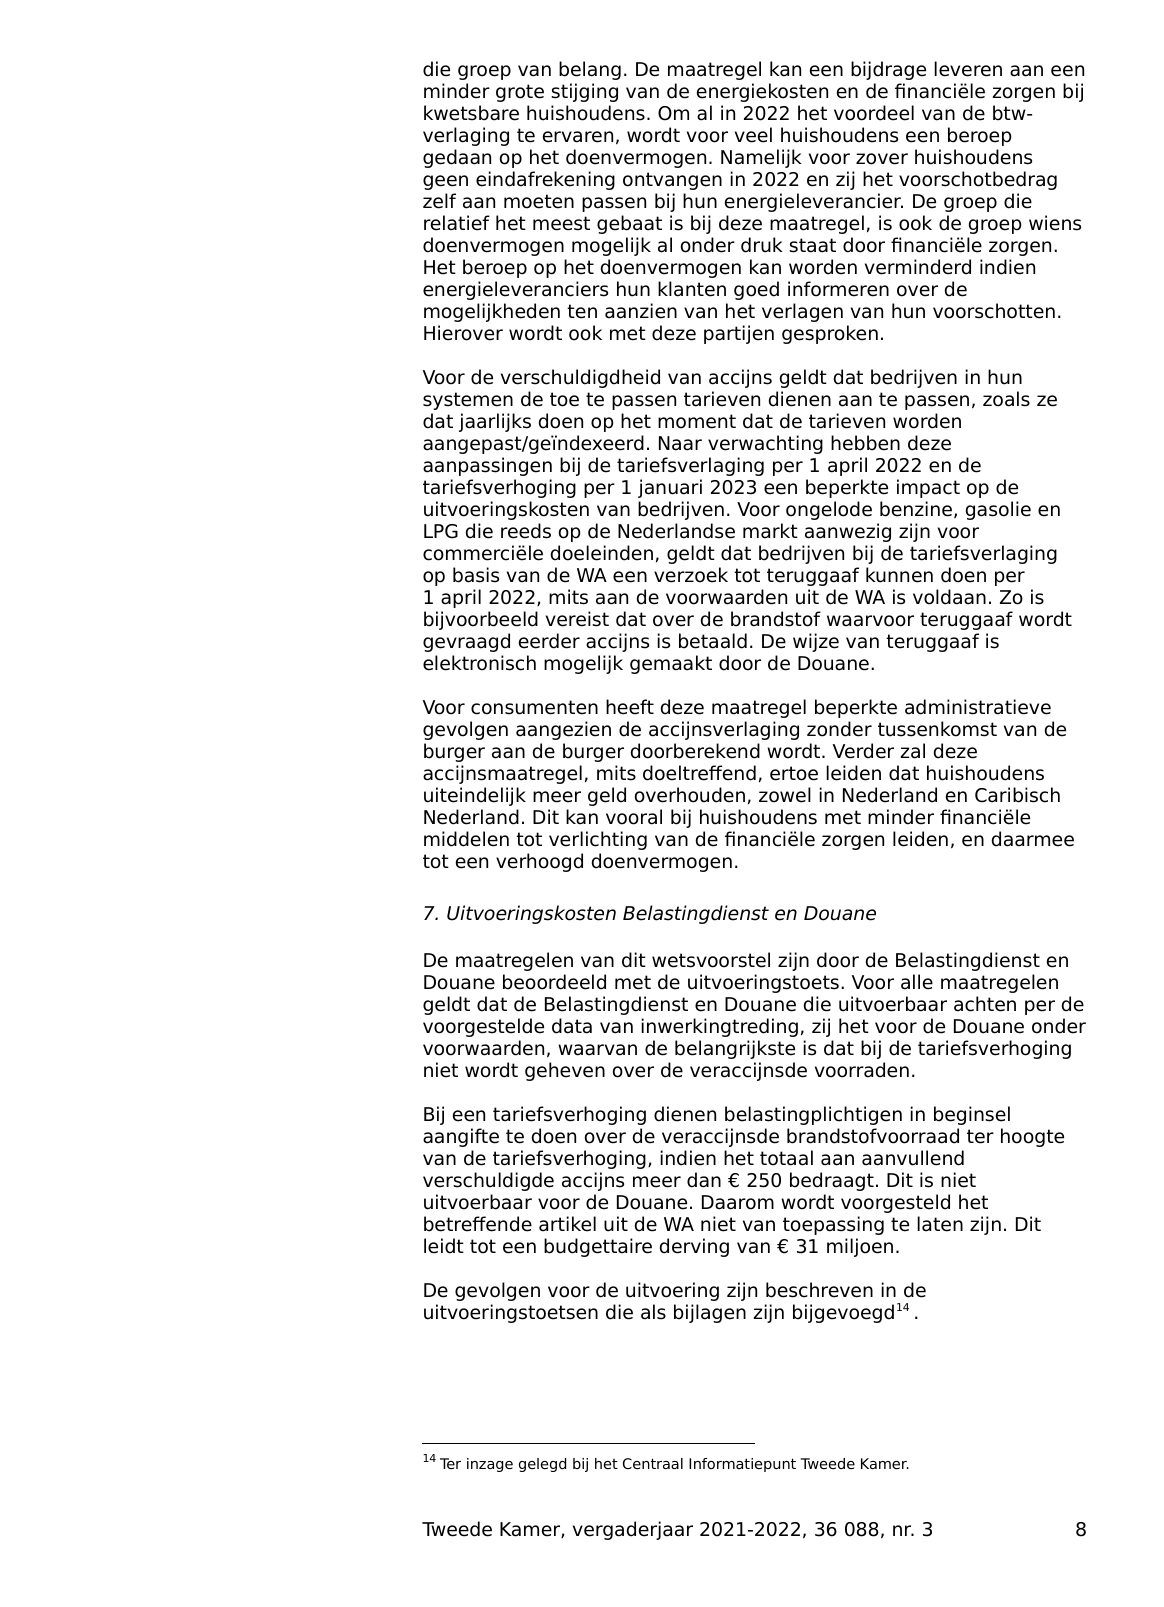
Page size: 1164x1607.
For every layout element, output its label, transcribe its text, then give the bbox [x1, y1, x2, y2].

text Voor de verschuldigdheid van accijns geldt dat bedrijven in hun systemen de toe te passen tarieven dienen aan te passen, zoals ze dat jaarlijks doen op het moment dat de tarieven worden aangepast/geïndexeerd. Naar verwachting hebben deze aanpassingen bij de tariefsverlaging per 1 april 2022 en de tariefsverhoging per 1 januari 2023 een beperkte impact op de uitvoeringskosten van bedrijven. Voor ongelode benzine, gasolie en LPG die reeds op de Nederlandse markt aanwezig zijn voor commerciële doeleinden, geldt dat bedrijven bij de tariefsverlaging op basis van de WA een verzoek tot teruggaaf kunnen doen per 1 april 2022, mits aan de voorwaarden uit de WA is voldaan. Zo is bijvoorbeeld vereist dat over de brandstof waarvoor teruggaaf wordt gevraagd eerder accijns is betaald. De wijze van teruggaaf is elektronisch mogelijk gemaakt door de Douane. [422, 367, 1087, 675]
text De gevolgen voor de uitvoering zijn beschreven in de uitvoeringstoetsen die als bijlagen zijn bijgevoegd. [422, 1280, 1087, 1324]
text die groep van belang. De maatregel kan een bijdrage leveren aan een minder grote stijging van de energiekosten en de financiële zorgen bij kwetsbare huishoudens. Om al in 2022 het voordeel van de btw-verlaging te ervaren, wordt voor veel huishoudens een beroep gedaan op het doenvermogen. Namelijk voor zover huishoudens geen eindafrekening ontvangen in 2022 en zij het voorschotbedrag zelf aan moeten passen bij hun energieleverancier. De groep die relatief het meest gebaat is bij deze maatregel, is ook de groep wiens doenvermogen mogelijk al onder druk staat door financiële zorgen. Het beroep op het doenvermogen kan worden verminderd indien energieleveranciers hun klanten goed informeren over de mogelijkheden ten aanzien van het verlagen van hun voorschotten. Hierover wordt ook met deze partijen gesproken. [422, 59, 1087, 345]
text De maatregelen van dit wetsvoorstel zijn door de Belastingdienst en Douane beoordeeld met de uitvoeringstoets. Voor alle maatregelen geldt dat de Belastingdienst en Douane die uitvoerbaar achten per de voorgestelde data van inwerkingtreding, zij het voor de Douane onder voorwaarden, waarvan de belangrijkste is dat bij de tariefsverhoging niet wordt geheven over de veraccijnsde voorraden. [422, 950, 1087, 1082]
text Bij een tariefsverhoging dienen belastingplichtigen in beginsel aangifte te doen over de veraccijnsde brandstofvoorraad ter hoogte van de tariefsverhoging, indien het totaal aan aanvullend verschuldigde accijns meer dan € 250 bedraagt. Dit is niet uitvoerbaar voor de Douane. Daarom wordt voorgesteld het betreffende artikel uit de WA niet van toepassing te laten zijn. Dit leidt tot een budgettaire derving van € 31 miljoen. [422, 1104, 1087, 1258]
subtitle 7. Uitvoeringskosten Belastingdienst en Douane [422, 903, 1087, 925]
text Ter inzage gelegd bij het Centraal Informatiepunt Tweede Kamer. [422, 1452, 1087, 1474]
text Voor consumenten heeft deze maatregel beperkte administratieve gevolgen aangezien de accijnsverlaging zonder tussenkomst van de burger aan de burger doorberekend wordt. Verder zal deze accijnsmaatregel, mits doeltreffend, ertoe leiden dat huishoudens uiteindelijk meer geld overhouden, zowel in Nederland en Caribisch Nederland. Dit kan vooral bij huishoudens met minder financiële middelen tot verlichting van de financiële zorgen leiden, en daarmee tot een verhoogd doenvermogen. [422, 697, 1087, 873]
